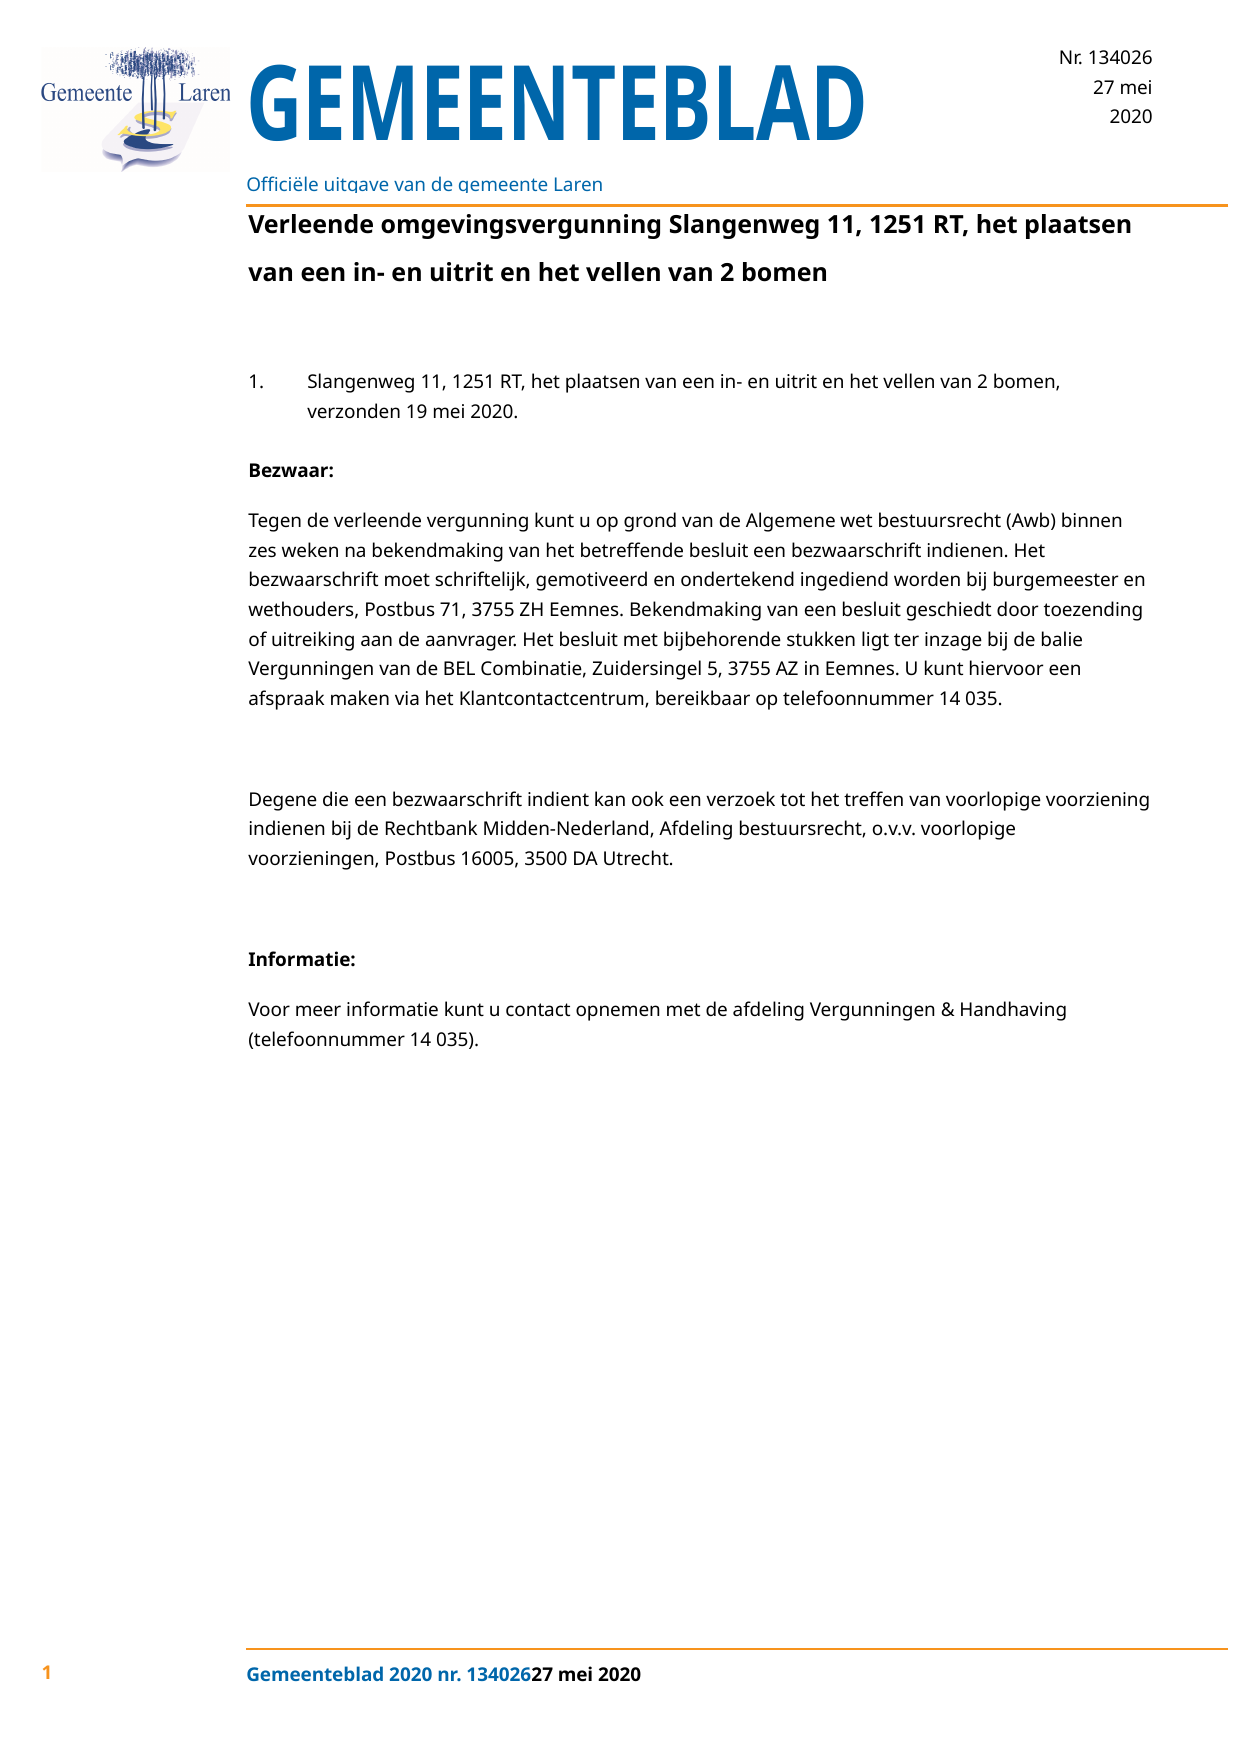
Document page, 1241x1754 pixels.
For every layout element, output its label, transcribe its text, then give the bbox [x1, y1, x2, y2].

picture [41, 47, 231, 172]
text Bezwaar: [248, 457, 1152, 483]
text Degene die een bezwaarschrift indient kan ook een verzoek tot het treffen van voorlopige voorziening indienen bij de Rechtbank Midden-Nederland, Afdeling bestuursrecht, o.v.v. voorlopige voorzieningen, Postbus 16005, 3500 DA Utrecht. [248, 786, 1152, 871]
text Tegen de verleende vergunning kunt u op grond van de Algemene wet bestuursrecht (Awb) binnen zes weken na bekendmaking van het betreffende besluit een bezwaarschrift indienen. Het bezwaarschrift moet schriftelijk, gemotiveerd en ondertekend ingediend worden bij burgemeester en wethouders, Postbus 71, 3755 ZH Eemnes. Bekendmaking van een besluit geschiedt door toezending of uitreiking aan de aanvrager. Het besluit met bijbehorende stukken ligt ter inzage bij de balie Vergunningen van de BEL Combinatie, Zuidersingel 5, 3755 AZ in Eemnes. U kunt hiervoor een afspraak maken via het Klantcontactcentrum, bereikbaar op telefoonnummer 14 035. [248, 507, 1152, 711]
list Slangenweg 11, 1251 RT, het plaatsen van een in- en uitrit en het vellen van 2 bomen, verzonden 19 mei 2020. [248, 368, 1152, 424]
text Voor meer informatie kunt u contact opnemen met de afdeling Vergunningen & Handhaving (telefoonnummer 14 035). [248, 996, 1152, 1052]
text Informatie: [248, 946, 1152, 972]
text Verleende omgevingsvergunning Slangenweg 11, 1251 RT, het plaatsen van een in- en uitrit en het vellen van 2 bomen [248, 207, 1152, 288]
